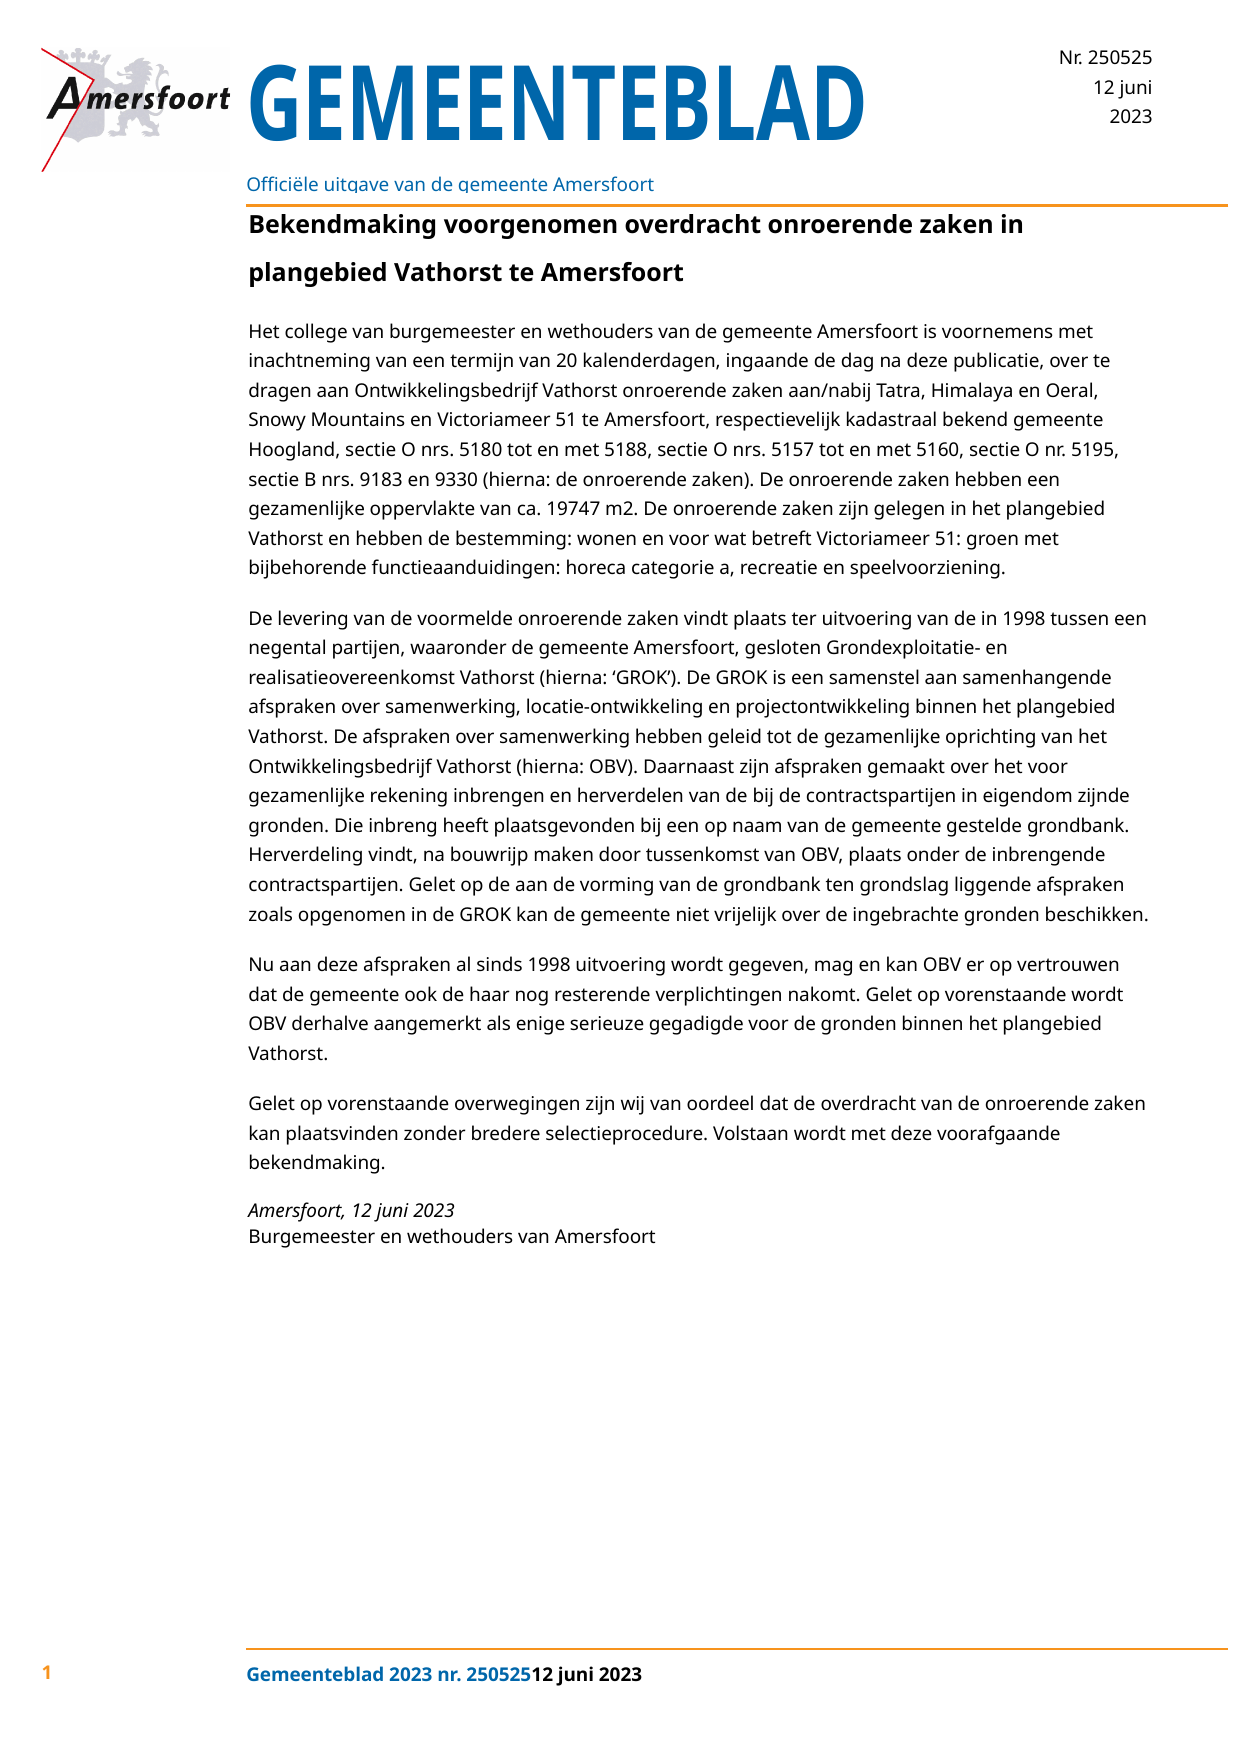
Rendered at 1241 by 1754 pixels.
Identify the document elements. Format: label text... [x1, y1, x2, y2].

text Burgemeester en wethouders van Amersfoort [248, 1223, 1152, 1249]
text Bekendmaking voorgenomen overdracht onroerende zaken in plangebied Vathorst te Amersfoort [248, 207, 1152, 288]
text Amersfoort, 12 juni 2023 [248, 1197, 1152, 1223]
picture [41, 47, 231, 172]
text Nu aan deze afspraken al sinds 1998 uitvoering wordt gegeven, mag en kan OBV er op vertrouwen dat de gemeente ook de haar nog resterende verplichtingen nakomt. Gelet op vorenstaande wordt OBV derhalve aangemerkt als enige serieuze gegadigde voor de gronden binnen het plangebied Vathorst. [248, 951, 1152, 1066]
text Gelet op vorenstaande overwegingen zijn wij van oordeel dat de overdracht van de onroerende zaken kan plaatsvinden zonder bredere selectieprocedure. Volstaan wordt met deze voorafgaande bekendmaking. [248, 1090, 1152, 1175]
text Het college van burgemeester en wethouders van de gemeente Amersfoort is voornemens met inachtneming van een termijn van 20 kalenderdagen, ingaande de dag na deze publicatie, over te dragen aan Ontwikkelingsbedrijf Vathorst onroerende zaken aan/nabij Tatra, Himalaya en Oeral, Snowy Mountains en Victoriameer 51 te Amersfoort, respectievelijk kadastraal bekend gemeente Hoogland, sectie O nrs. 5180 tot en met 5188, sectie O nrs. 5157 tot en met 5160, sectie O nr. 5195, sectie B nrs. 9183 en 9330 (hierna: de onroerende zaken). De onroerende zaken hebben een gezamenlijke oppervlakte van ca. 19747 m2. De onroerende zaken zijn gelegen in het plangebied Vathorst en hebben de bestemming: wonen en voor wat betreft Victoriameer 51: groen met bijbehorende functieaanduidingen: horeca categorie a, recreatie en speelvoorziening. [248, 318, 1152, 580]
text De levering van de voormelde onroerende zaken vindt plaats ter uitvoering van de in 1998 tussen een negental partijen, waaronder de gemeente Amersfoort, gesloten Grondexploitatie- en realisatieovereenkomst Vathorst (hierna: ‘GROK’). De GROK is een samenstel aan samenhangende afspraken over samenwerking, locatie-ontwikkeling en projectontwikkeling binnen het plangebied Vathorst. De afspraken over samenwerking hebben geleid tot de gezamenlijke oprichting van het Ontwikkelingsbedrijf Vathorst (hierna: OBV). Daarnaast zijn afspraken gemaakt over het voor gezamenlijke rekening inbrengen en herverdelen van de bij de contractspartijen in eigendom zijnde gronden. Die inbreng heeft plaatsgevonden bij een op naam van de gemeente gestelde grondbank. Herverdeling vindt, na bouwrijp maken door tussenkomst van OBV, plaats onder de inbrengende contractspartijen. Gelet op de aan de vorming van de grondbank ten grondslag liggende afspraken zoals opgenomen in de GROK kan de gemeente niet vrijelijk over de ingebrachte gronden beschikken. [248, 605, 1152, 927]
